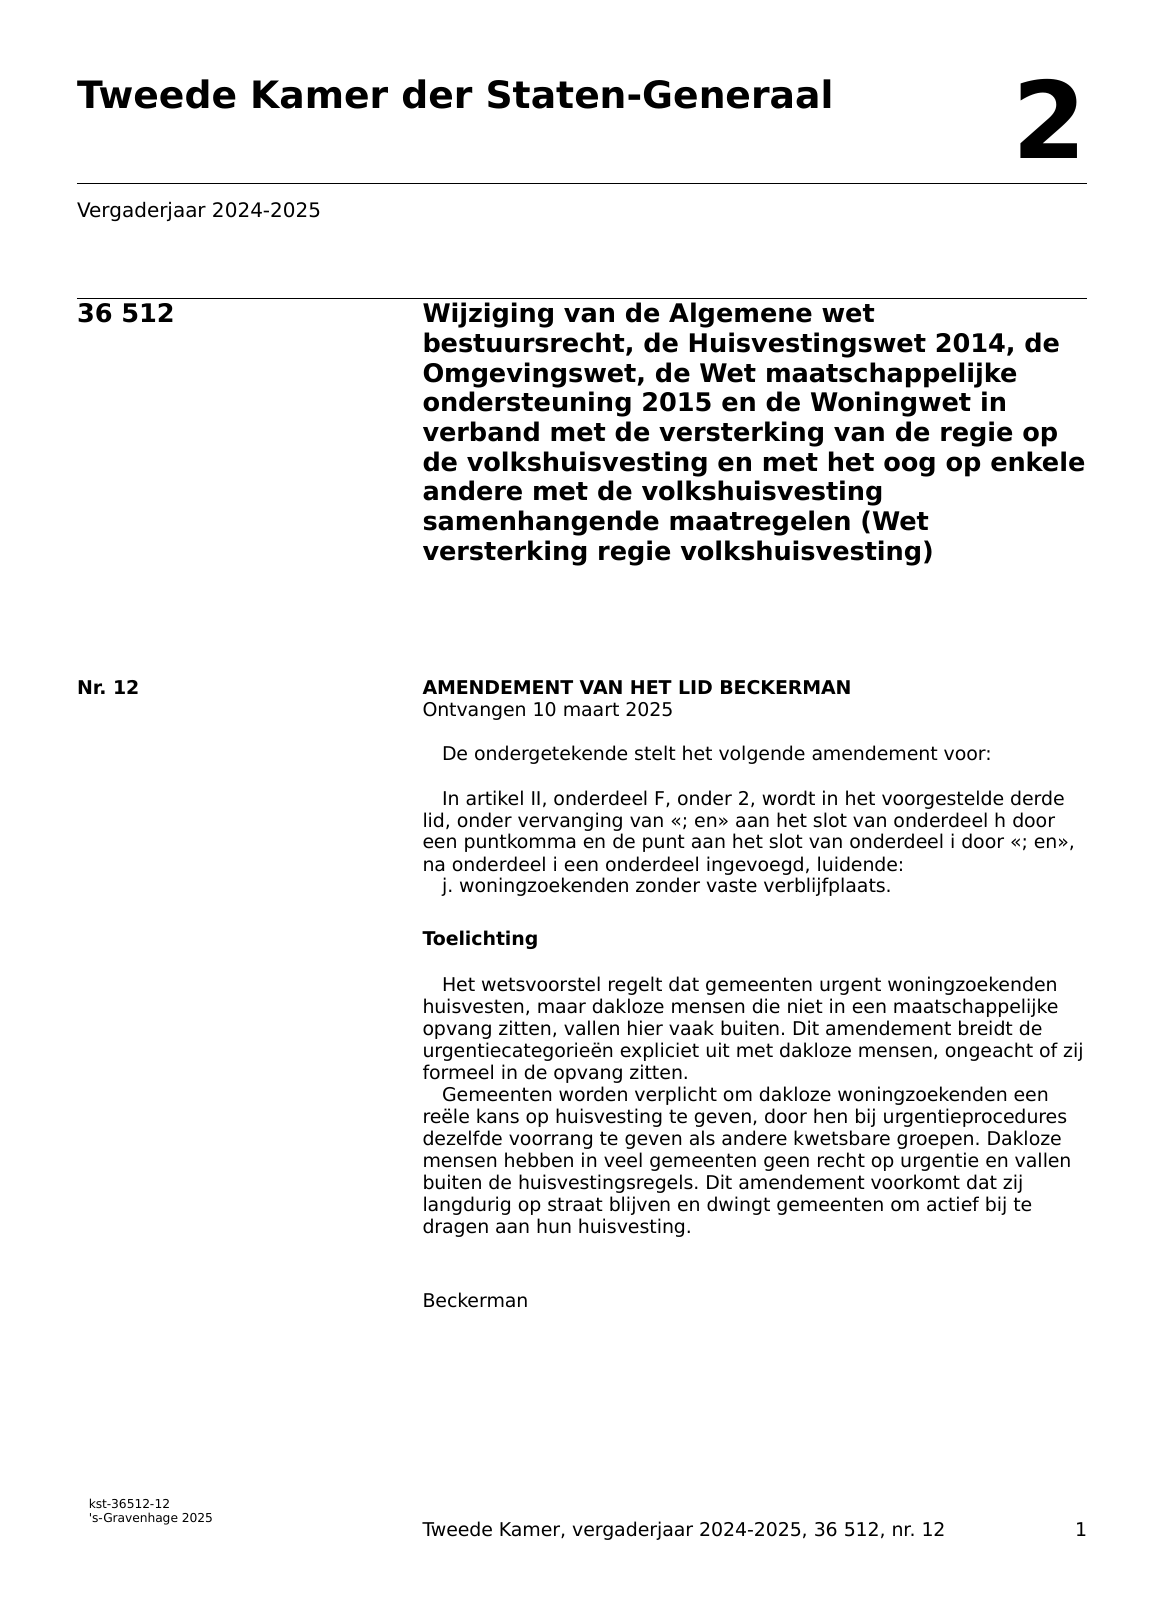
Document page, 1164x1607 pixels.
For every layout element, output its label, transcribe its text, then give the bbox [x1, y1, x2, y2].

subtitle 36 512 Wijziging van de Algemene wet bestuursrecht, de Huisvestingswet 2014, de Omgevingswet, de Wet maatschappelijke ondersteuning 2015 en de Woningwet in verband met de versterking van de regie op de volkshuisvesting en met het oog op enkele andere met de volkshuisvesting samenhangende maatregelen (Wet versterking regie volkshuisvesting) [77, 299, 1087, 566]
text 's-Gravenhage 2025 [88, 1511, 323, 1525]
text In artikel II, onderdeel F, onder 2, wordt in het voorgestelde derde lid, onder vervanging van «; en» aan het slot van onderdeel h door een puntkomma en de punt aan het slot van onderdeel i door «; en», na onderdeel i een onderdeel ingevoegd, luidende: [422, 787, 1087, 875]
text kst-36512-12 [88, 1497, 323, 1511]
subtitle Toelichting [422, 927, 1087, 949]
text Beckerman [422, 1268, 1087, 1312]
text j. woningzoekenden zonder vaste verblijfplaats. [422, 875, 1087, 897]
text Ontvangen 10 maart 2025 [422, 699, 1087, 721]
subtitle Nr. 12 AMENDEMENT VAN HET LID BECKERMAN [77, 677, 1087, 699]
table_header 2 [886, 59, 1087, 183]
text Het wetsvoorstel regelt dat gemeenten urgent woningzoekenden huisvesten, maar dakloze mensen die niet in een maatschappelijke opvang zitten, vallen hier vaak buiten. Dit amendement breidt de urgentiecategorieën expliciet uit met dakloze mensen, ongeacht of zij formeel in de opvang zitten. [422, 974, 1087, 1084]
text Gemeenten worden verplicht om dakloze woningzoekenden een reële kans op huisvesting te geven, door hen bij urgentieprocedures dezelfde voorrang te geven als andere kwetsbare groepen. Dakloze mensen hebben in veel gemeenten geen recht op urgentie en vallen buiten de huisvestingsregels. Dit amendement voorkomt dat zij langdurig op straat blijven en dwingt gemeenten om actief bij te dragen aan hun huisvesting. [422, 1084, 1087, 1238]
table_header Tweede Kamer der Staten-Generaal [77, 59, 886, 183]
table_cell Vergaderjaar 2024-2025 [77, 184, 1087, 298]
text De ondergetekende stelt het volgende amendement voor: [422, 743, 1087, 765]
